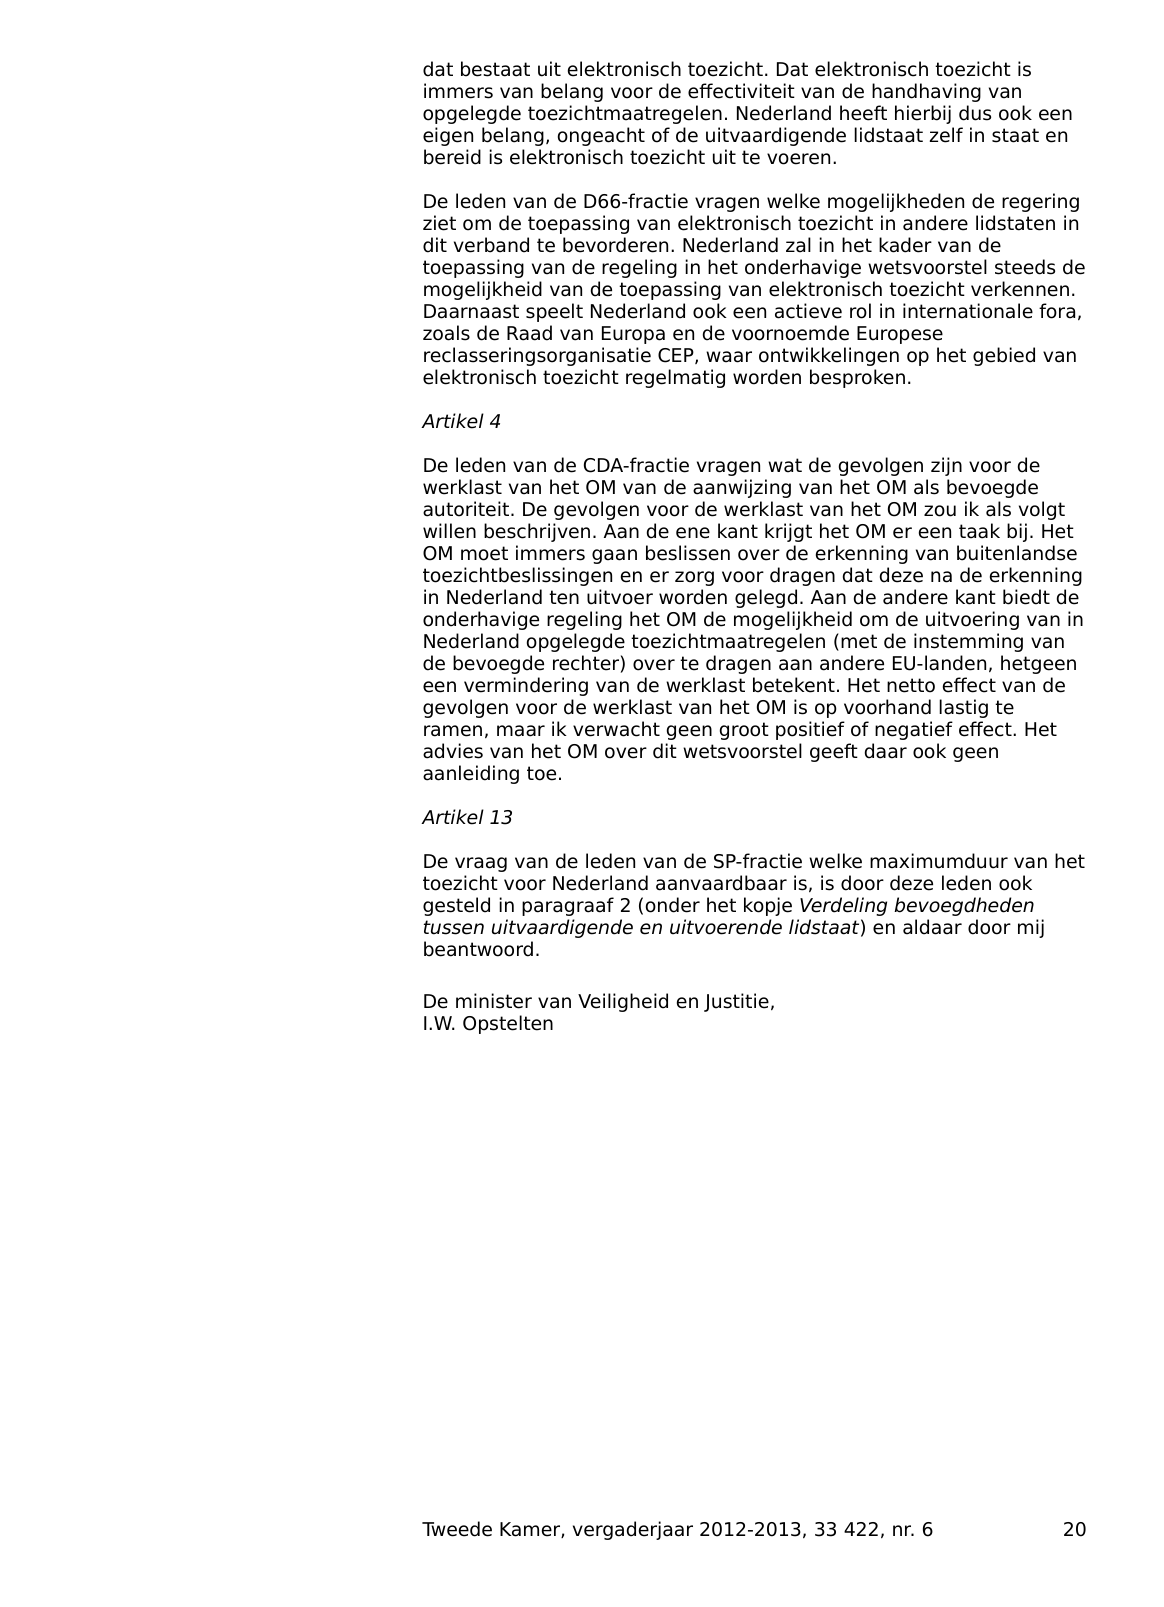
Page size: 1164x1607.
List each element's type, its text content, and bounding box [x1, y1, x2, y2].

text De minister van Veiligheid en Justitie, I.W. Opstelten [422, 991, 1087, 1035]
text De leden van de CDA-fractie vragen wat de gevolgen zijn voor de werklast van het OM van de aanwijzing van het OM als bevoegde autoriteit. De gevolgen voor de werklast van het OM zou ik als volgt willen beschrijven. Aan de ene kant krijgt het OM er een taak bij. Het OM moet immers gaan beslissen over de erkenning van buitenlandse toezichtbeslissingen en er zorg voor dragen dat deze na de erkenning in Nederland ten uitvoer worden gelegd. Aan de andere kant biedt de onderhavige regeling het OM de mogelijkheid om de uitvoering van in Nederland opgelegde toezichtmaatregelen (met de instemming van de bevoegde rechter) over te dragen aan andere EU-landen, hetgeen een vermindering van de werklast betekent. Het netto effect van de gevolgen voor de werklast van het OM is op voorhand lastig te ramen, maar ik verwacht geen groot positief of negatief effect. Het advies van het OM over dit wetsvoorstel geeft daar ook geen aanleiding toe. [422, 455, 1087, 785]
text De vraag van de leden van de SP-fractie welke maximumduur van het toezicht voor Nederland aanvaardbaar is, is door deze leden ook gesteld in paragraaf 2 (onder het kopje Verdeling bevoegdheden tussen uitvaardigende en uitvoerende lidstaat) en aldaar door mij beantwoord. [422, 851, 1087, 961]
subtitle Artikel 13 [422, 807, 1087, 829]
text De leden van de D66-fractie vragen welke mogelijkheden de regering ziet om de toepassing van elektronisch toezicht in andere lidstaten in dit verband te bevorderen. Nederland zal in het kader van de toepassing van de regeling in het onderhavige wetsvoorstel steeds de mogelijkheid van de toepassing van elektronisch toezicht verkennen. Daarnaast speelt Nederland ook een actieve rol in internationale fora, zoals de Raad van Europa en de voornoemde Europese reclasseringsorganisatie CEP, waar ontwikkelingen op het gebied van elektronisch toezicht regelmatig worden besproken. [422, 191, 1087, 389]
subtitle Artikel 4 [422, 411, 1087, 433]
text dat bestaat uit elektronisch toezicht. Dat elektronisch toezicht is immers van belang voor de effectiviteit van de handhaving van opgelegde toezichtmaatregelen. Nederland heeft hierbij dus ook een eigen belang, ongeacht of de uitvaardigende lidstaat zelf in staat en bereid is elektronisch toezicht uit te voeren. [422, 59, 1087, 169]
